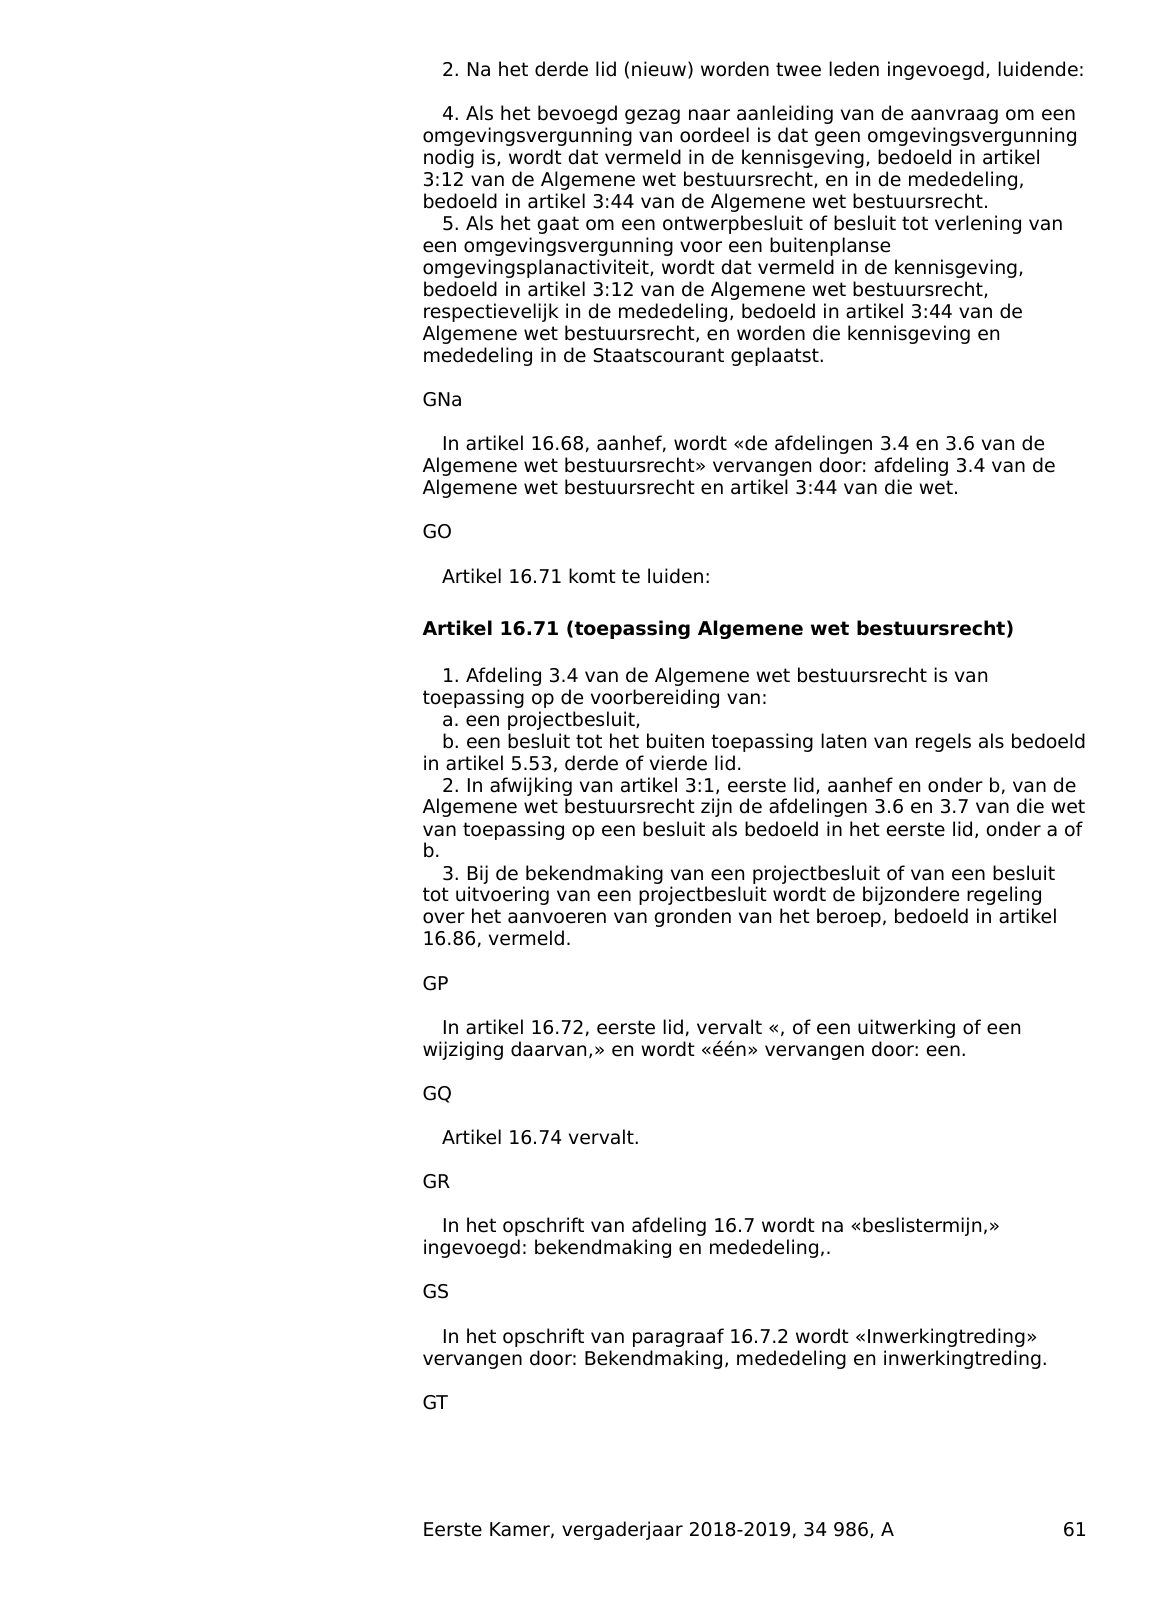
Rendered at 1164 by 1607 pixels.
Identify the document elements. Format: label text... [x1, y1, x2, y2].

text 3. Bij de bekendmaking van een projectbesluit of van een besluit tot uitvoering van een projectbesluit wordt de bijzondere regeling over het aanvoeren van gronden van het beroep, bedoeld in artikel 16.86, vermeld. [422, 862, 1087, 950]
text 1. Afdeling 3.4 van de Algemene wet bestuursrecht is van toepassing op de voorbereiding van: [422, 664, 1087, 708]
text In het opschrift van paragraaf 16.7.2 wordt «Inwerkingtreding» vervangen door: Bekendmaking, mededeling en inwerkingtreding. [422, 1326, 1087, 1369]
text a. een projectbesluit, [422, 708, 1087, 731]
text Artikel 16.71 komt te luiden: [422, 566, 1087, 588]
text 2. Na het derde lid (nieuw) worden twee leden ingevoegd, luidende: [422, 59, 1087, 81]
text Artikel 16.74 vervalt. [422, 1127, 1087, 1149]
text GT [422, 1392, 1087, 1414]
text GP [422, 972, 1087, 994]
text 5. Als het gaat om een ontwerpbesluit of besluit tot verlening van een omgevingsvergunning voor een buitenplanse omgevingsplanactiviteit, wordt dat vermeld in de kennisgeving, bedoeld in artikel 3:12 van de Algemene wet bestuursrecht, respectievelijk in de mededeling, bedoeld in artikel 3:44 van de Algemene wet bestuursrecht, en worden die kennisgeving en mededeling in de Staatscourant geplaatst. [422, 213, 1087, 367]
text In artikel 16.68, aanhef, wordt «de afdelingen 3.4 en 3.6 van de Algemene wet bestuursrecht» vervangen door: afdeling 3.4 van de Algemene wet bestuursrecht en artikel 3:44 van die wet. [422, 433, 1087, 499]
text GO [422, 521, 1087, 543]
text GR [422, 1171, 1087, 1193]
text b. een besluit tot het buiten toepassing laten van regels als bedoeld in artikel 5.53, derde of vierde lid. [422, 731, 1087, 774]
text 2. In afwijking van artikel 3:1, eerste lid, aanhef en onder b, van de Algemene wet bestuursrecht zijn de afdelingen 3.6 en 3.7 van die wet van toepassing op een besluit als bedoeld in het eerste lid, onder a of b. [422, 774, 1087, 862]
text In het opschrift van afdeling 16.7 wordt na «beslistermijn,» ingevoegd: bekendmaking en mededeling,. [422, 1215, 1087, 1259]
text In artikel 16.72, eerste lid, vervalt «, of een uitwerking of een wijziging daarvan,» en wordt «één» vervangen door: een. [422, 1017, 1087, 1061]
text 4. Als het bevoegd gezag naar aanleiding van de aanvraag om een omgevingsvergunning van oordeel is dat geen omgevingsvergunning nodig is, wordt dat vermeld in de kennisgeving, bedoeld in artikel 3:12 van de Algemene wet bestuursrecht, en in de mededeling, bedoeld in artikel 3:44 van de Algemene wet bestuursrecht. [422, 103, 1087, 213]
text GQ [422, 1083, 1087, 1105]
text GNa [422, 389, 1087, 411]
text GS [422, 1281, 1087, 1303]
subtitle Artikel 16.71 (toepassing Algemene wet bestuursrecht) [422, 618, 1087, 639]
